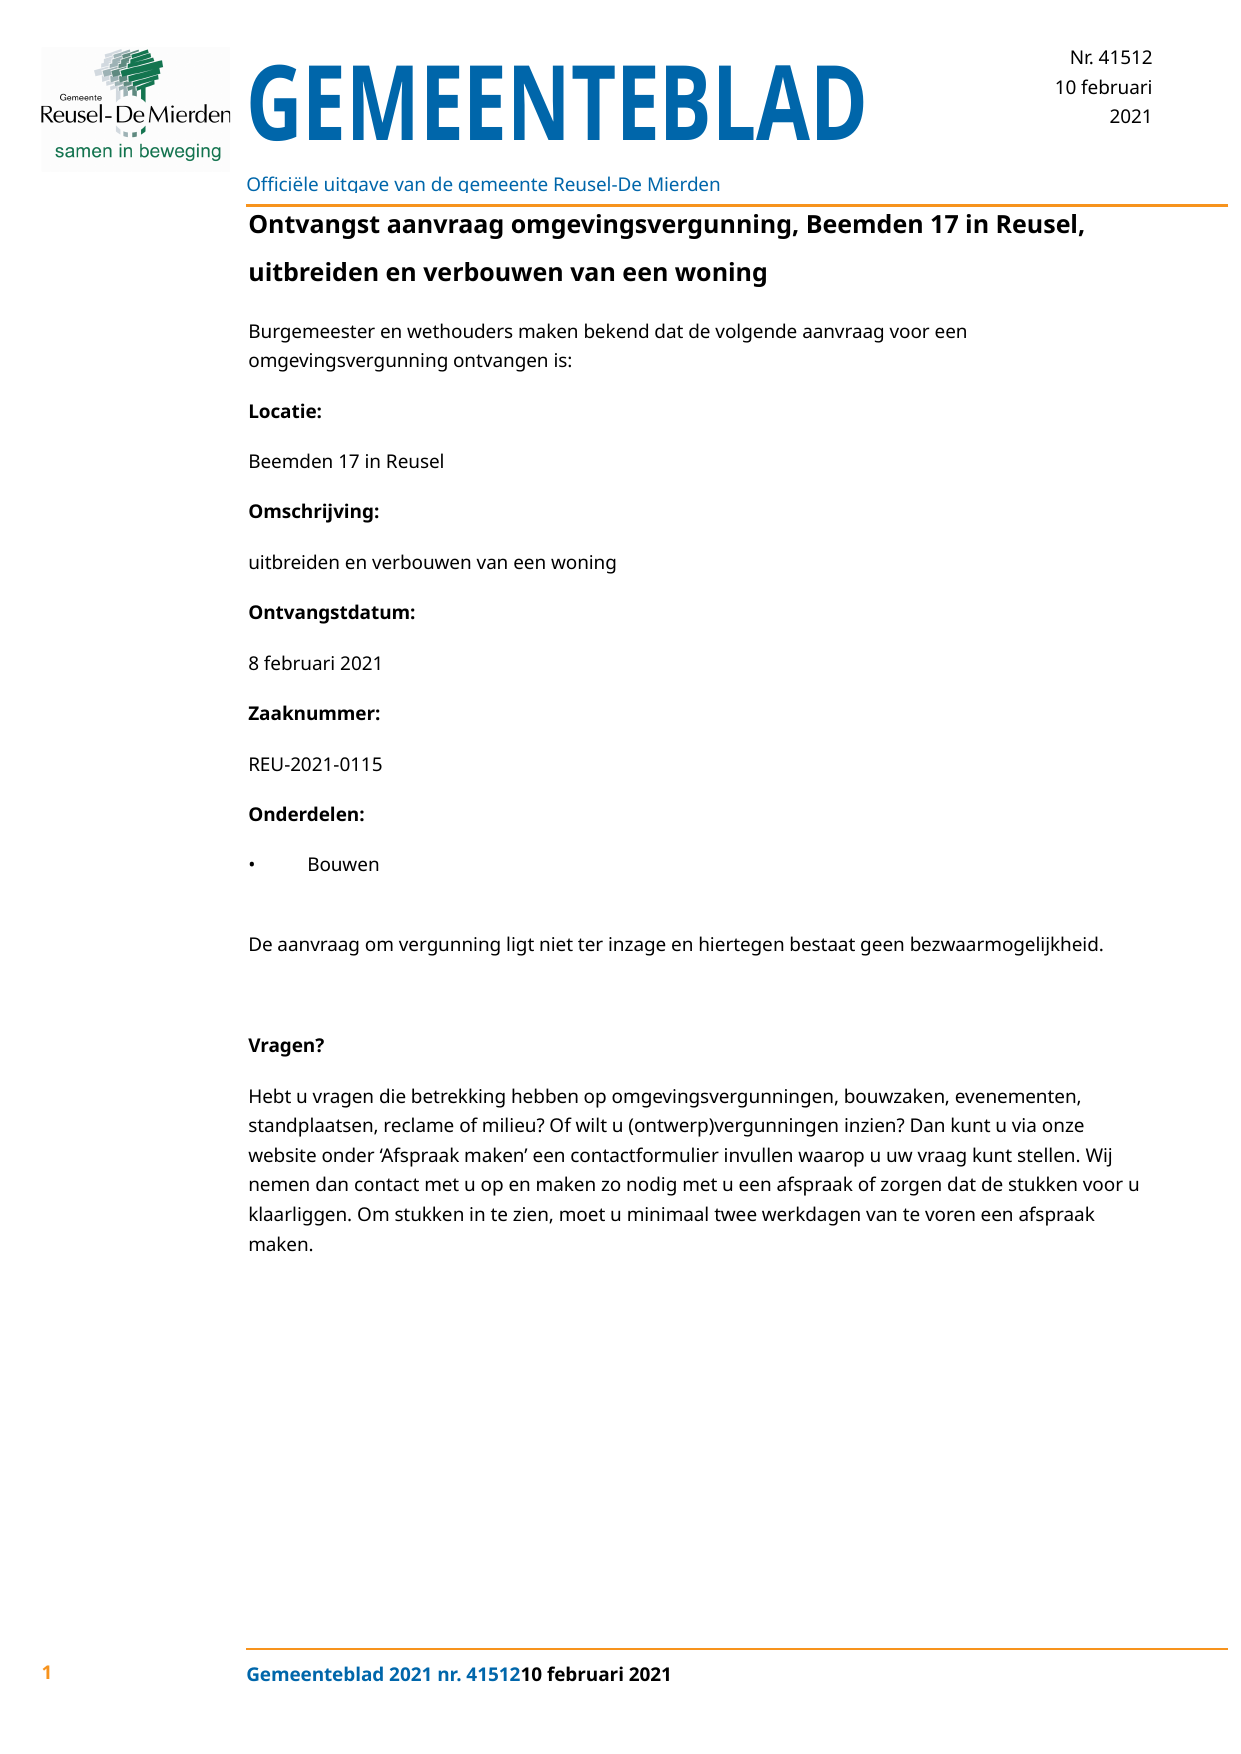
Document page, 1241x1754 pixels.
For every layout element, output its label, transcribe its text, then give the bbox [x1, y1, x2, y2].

text uitbreiden en verbouwen van een woning [248, 549, 1152, 575]
picture [41, 47, 231, 172]
text Ontvangst aanvraag omgevingsvergunning, Beemden 17 in Reusel, uitbreiden en verbouwen van een woning [248, 207, 1152, 288]
text Burgemeester en wethouders maken bekend dat de volgende aanvraag voor een omgevingsvergunning ontvangen is: [248, 318, 1152, 373]
text Onderdelen: [248, 801, 1152, 827]
text 8 februari 2021 [248, 650, 1152, 676]
text Hebt u vragen die betrekking hebben op omgevingsvergunningen, bouwzaken, evenementen, standplaatsen, reclame of milieu? Of wilt u (ontwerp)vergunningen inzien? Dan kunt u via onze website onder ‘Afspraak maken’ een contactformulier invullen waarop u uw vraag kunt stellen. Wij nemen dan contact met u op en maken zo nodig met u een afspraak of zorgen dat de stukken voor u klaarliggen. Om stukken in te zien, moet u minimaal twee werkdagen van te voren een afspraak maken. [248, 1083, 1152, 1257]
text Vragen? [248, 1032, 1152, 1058]
text Zaaknummer: [248, 700, 1152, 726]
text REU-2021-0115 [248, 751, 1152, 777]
text Beemden 17 in Reusel [248, 448, 1152, 474]
text Omschrijving: [248, 499, 1152, 524]
text Locatie: [248, 398, 1152, 424]
list Bouwen [248, 852, 1152, 877]
text Ontvangstdatum: [248, 599, 1152, 625]
text De aanvraag om vergunning ligt niet ter inzage en hiertegen bestaat geen bezwaarmogelijkheid. [248, 932, 1152, 957]
